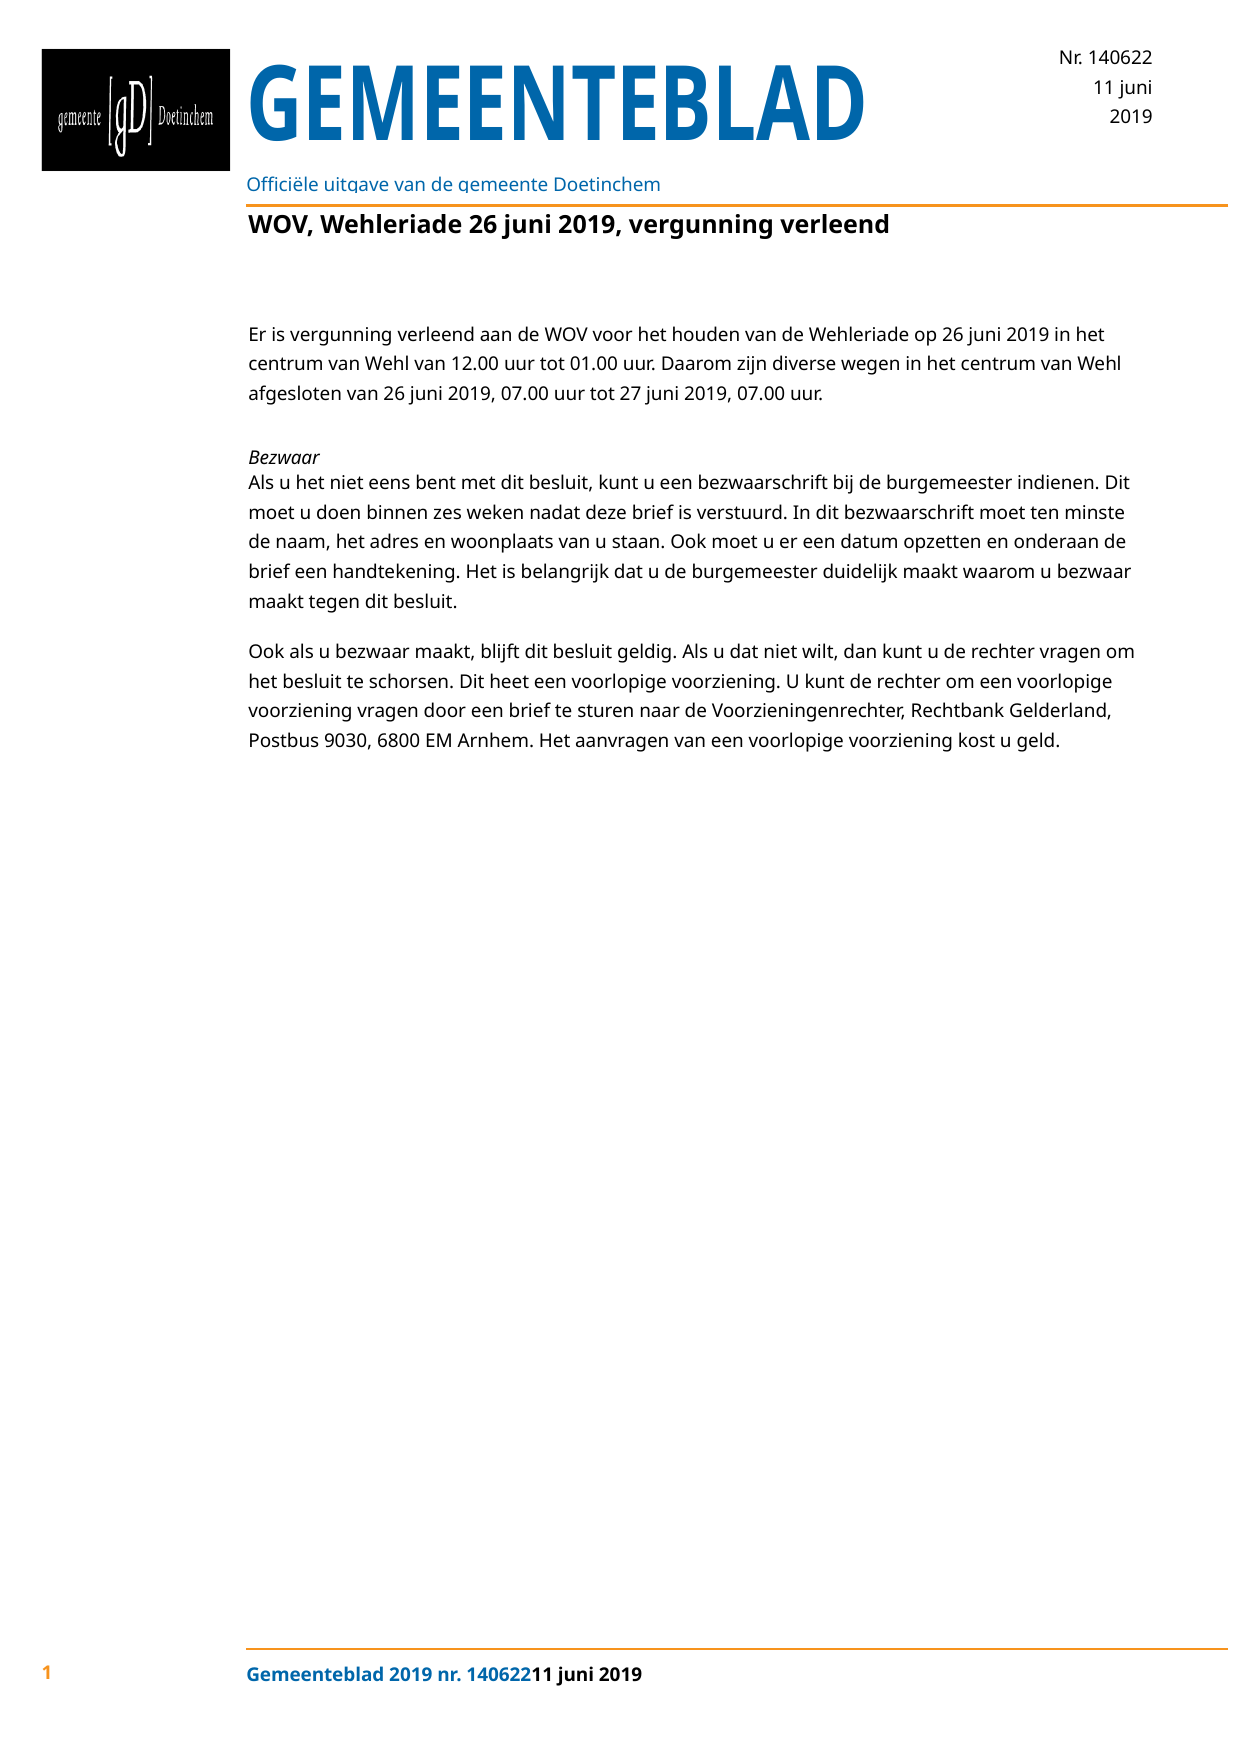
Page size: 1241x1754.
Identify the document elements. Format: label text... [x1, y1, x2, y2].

picture [41, 47, 231, 172]
text Bezwaar [248, 444, 1152, 469]
text Ook als u bezwaar maakt, blijft dit besluit geldig. Als u dat niet wilt, dan kunt u de rechter vragen om het besluit te schorsen. Dit heet een voorlopige voorziening. U kunt de rechter om een voorlopige voorziening vragen door een brief te sturen naar de Voorzieningenrechter, Rechtbank Gelderland, Postbus 9030, 6800 EM Arnhem. Het aanvragen van een voorlopige voorziening kost u geld. [248, 638, 1152, 753]
text Er is vergunning verleend aan de WOV voor het houden van de Wehleriade op 26 juni 2019 in het centrum van Wehl van 12.00 uur tot 01.00 uur. Daarom zijn diverse wegen in het centrum van Wehl afgesloten van 26 juni 2019, 07.00 uur tot 27 juni 2019, 07.00 uur. [248, 321, 1152, 406]
text Als u het niet eens bent met dit besluit, kunt u een bezwaarschrift bij de burgemeester indienen. Dit moet u doen binnen zes weken nadat deze brief is verstuurd. In dit bezwaarschrift moet ten minste de naam, het adres en woonplaats van u staan. Ook moet u er een datum opzetten en onderaan de brief een handtekening. Het is belangrijk dat u de burgemeester duidelijk maakt waarom u bezwaar maakt tegen dit besluit. [248, 469, 1152, 614]
text WOV, Wehleriade 26 juni 2019, vergunning verleend [248, 207, 1152, 241]
